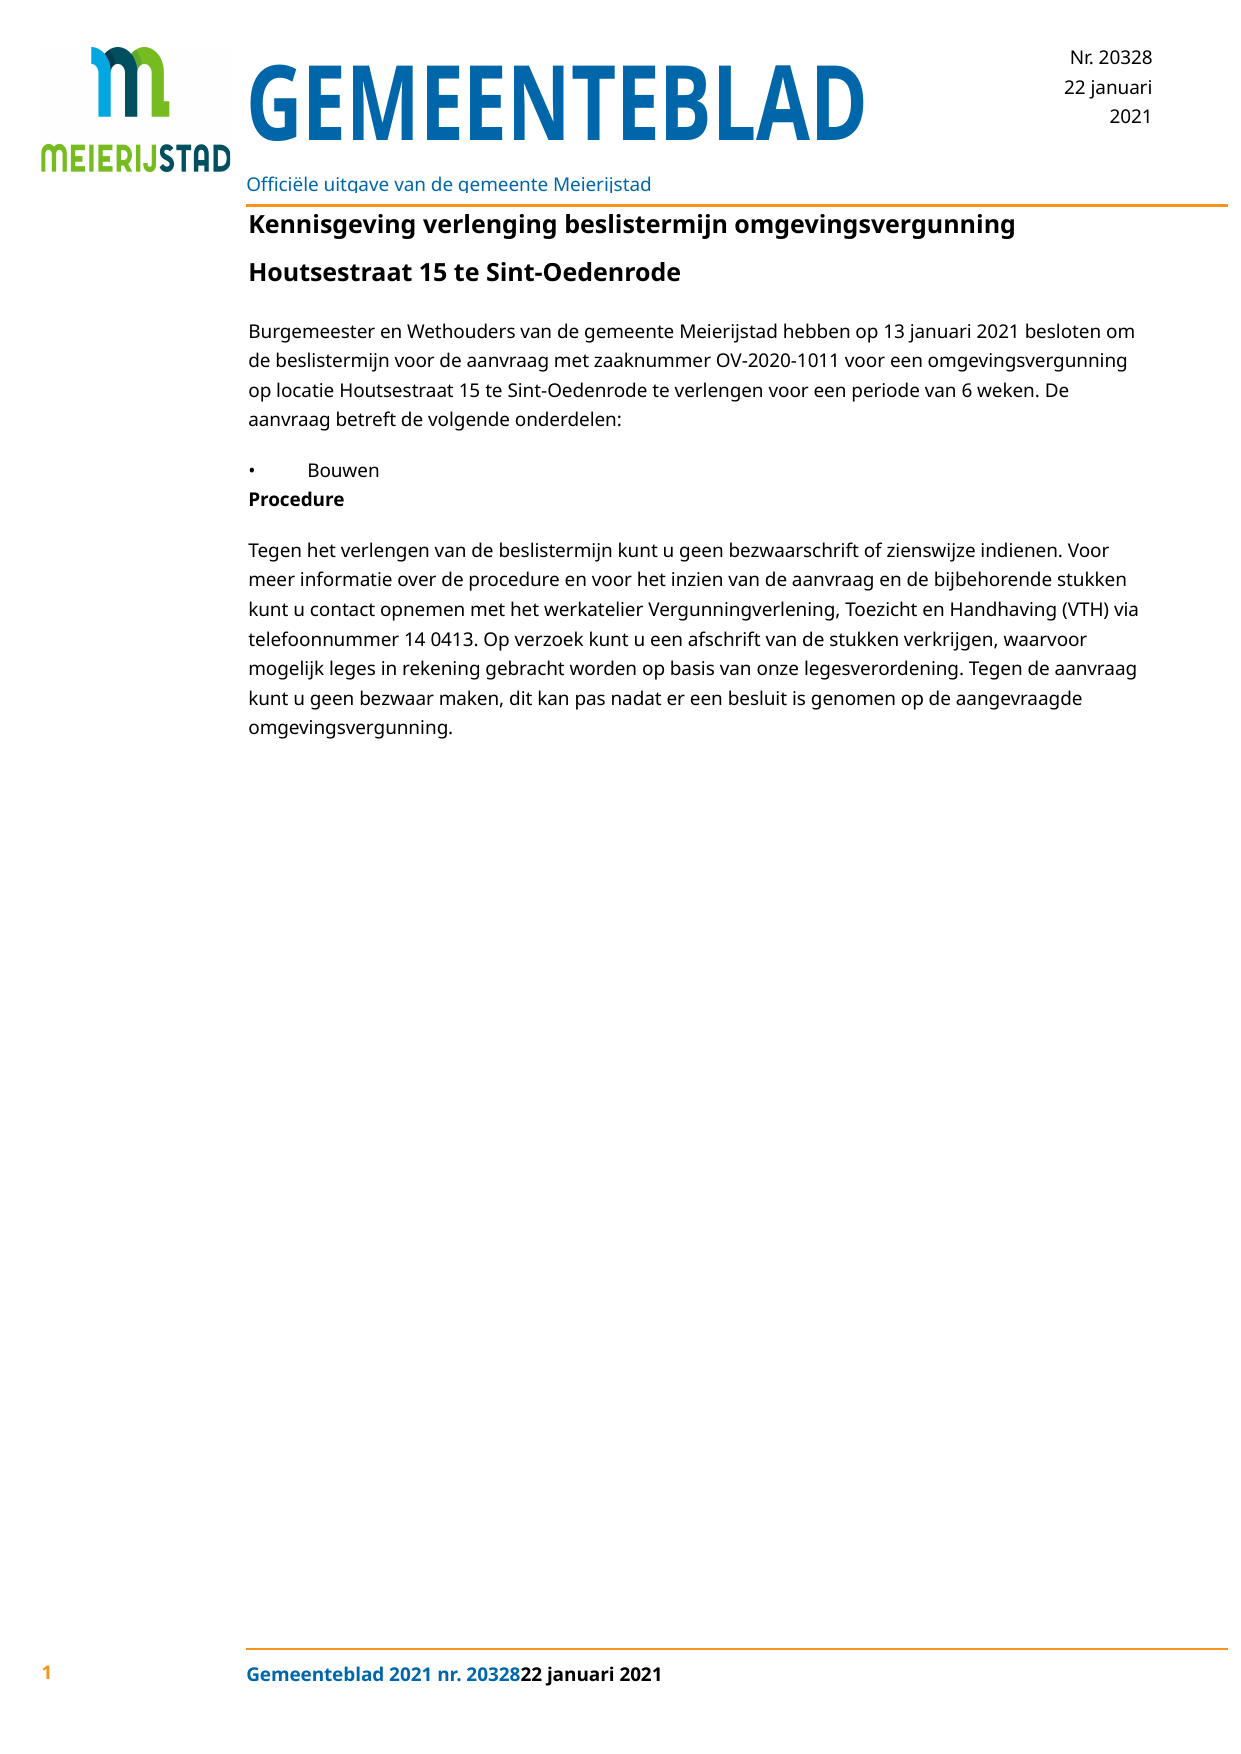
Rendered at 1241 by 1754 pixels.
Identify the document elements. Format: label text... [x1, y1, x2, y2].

text Kennisgeving verlenging beslistermijn omgevingsvergunning Houtsestraat 15 te Sint-Oedenrode [248, 207, 1152, 288]
text Burgemeester en Wethouders van de gemeente Meierijstad hebben op 13 januari 2021 besloten om de beslistermijn voor de aanvraag met zaaknummer OV-2020-1011 voor een omgevingsvergunning op locatie Houtsestraat 15 te Sint-Oedenrode te verlengen voor een periode van 6 weken. De aanvraag betreft de volgende onderdelen: [248, 318, 1152, 432]
picture [41, 47, 231, 172]
text Procedure [248, 487, 1152, 512]
list Bouwen [248, 457, 1152, 483]
text Tegen het verlengen van de beslistermijn kunt u geen bezwaarschrift of zienswijze indienen. Voor meer informatie over de procedure en voor het inzien van de aanvraag en de bijbehorende stukken kunt u contact opnemen met het werkatelier Vergunningverlening, Toezicht en Handhaving (VTH) via telefoonnummer 14 0413. Op verzoek kunt u een afschrift van de stukken verkrijgen, waarvoor mogelijk leges in rekening gebracht worden op basis van onze legesverordening. Tegen de aanvraag kunt u geen bezwaar maken, dit kan pas nadat er een besluit is genomen op de aangevraagde omgevingsvergunning. [248, 537, 1152, 740]
